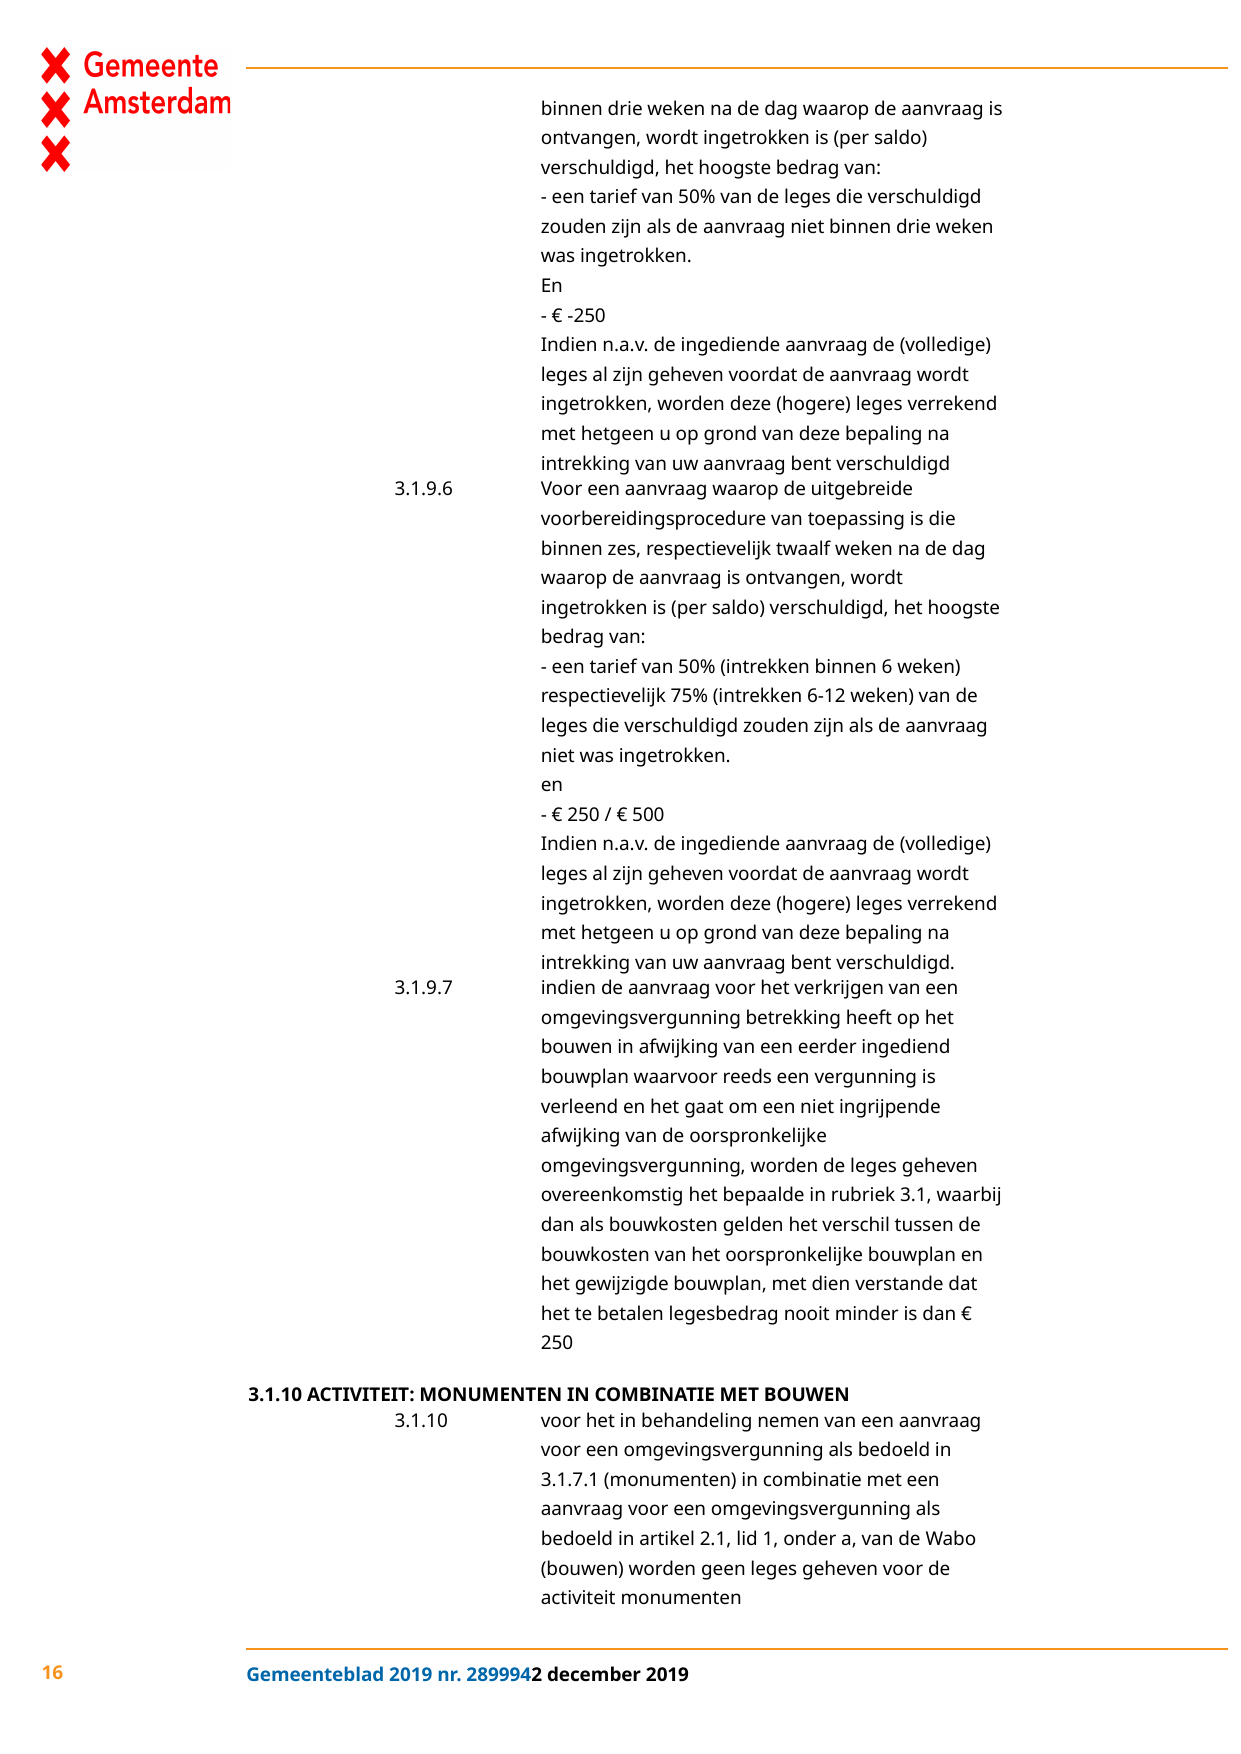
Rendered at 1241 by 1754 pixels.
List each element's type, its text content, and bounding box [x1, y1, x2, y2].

table_cell [248, 95, 394, 476]
picture [41, 47, 231, 172]
table_cell [541, 1355, 1005, 1381]
table_cell 3.1.10 [394, 1407, 541, 1610]
table_cell [394, 1355, 541, 1381]
table_cell [1005, 95, 1152, 476]
table_cell [1005, 1355, 1152, 1381]
table_cell [394, 95, 541, 476]
table_cell 3.1.10 ACTIVITEIT: MONUMENTEN IN COMBINATIE MET BOUWEN [248, 1381, 1005, 1407]
table_cell voor het in behandeling nemen van een aanvraag voor een omgevingsvergunning als bedoeld in 3.1.7.1 (monumenten) in combinatie met een aanvraag voor een omgevingsvergunning als bedoeld in artikel 2.1, lid 1, onder a, van de Wabo (bouwen) worden geen leges geheven voor de activiteit monumenten [541, 1407, 1005, 1610]
table_cell indien de aanvraag voor het verkrijgen van een omgevingsvergunning betrekking heeft op het bouwen in afwijking van een eerder ingediend bouwplan waarvoor reeds een vergunning is verleend en het gaat om een niet ingrijpende afwijking van de oorspronkelijke omgevingsvergunning, worden de leges geheven overeenkomstig het bepaalde in rubriek 3.1, waarbij dan als bouwkosten gelden het verschil tussen de bouwkosten van het oorspronkelijke bouwplan en het gewijzigde bouwplan, met dien verstande dat het te betalen legesbedrag nooit minder is dan € 250 [541, 975, 1005, 1355]
table_cell [248, 975, 394, 1355]
table_cell [248, 1407, 394, 1610]
table_cell 3.1.9.7 [394, 975, 541, 1355]
table_cell [1005, 476, 1152, 974]
table_cell 3.1.9.6 [394, 476, 541, 974]
table_cell [1005, 1381, 1152, 1407]
table_cell [248, 1355, 394, 1381]
table_cell [248, 476, 394, 974]
table_cell [1005, 1407, 1152, 1610]
table_cell binnen drie weken na de dag waarop de aanvraag is ontvangen, wordt ingetrokken is (per saldo) verschuldigd, het hoogste bedrag van: - een tarief van 50% van de leges die verschuldigd zouden zijn als de aanvraag niet binnen drie weken was ingetrokken. En - € -250 Indien n.a.v. de ingediende aanvraag de (volledige) leges al zijn geheven voordat de aanvraag wordt ingetrokken, worden deze (hogere) leges verrekend met hetgeen u op grond van deze bepaling na intrekking van uw aanvraag bent verschuldigd [541, 95, 1005, 476]
table_cell [1005, 975, 1152, 1355]
table_cell Voor een aanvraag waarop de uitgebreide voorbereidingsprocedure van toepassing is die binnen zes, respectievelijk twaalf weken na de dag waarop de aanvraag is ontvangen, wordt ingetrokken is (per saldo) verschuldigd, het hoogste bedrag van: - een tarief van 50% (intrekken binnen 6 weken) respectievelijk 75% (intrekken 6-12 weken) van de leges die verschuldigd zouden zijn als de aanvraag niet was ingetrokken. en - € 250 / € 500 Indien n.a.v. de ingediende aanvraag de (volledige) leges al zijn geheven voordat de aanvraag wordt ingetrokken, worden deze (hogere) leges verrekend met hetgeen u op grond van deze bepaling na intrekking van uw aanvraag bent verschuldigd. [541, 476, 1005, 974]
